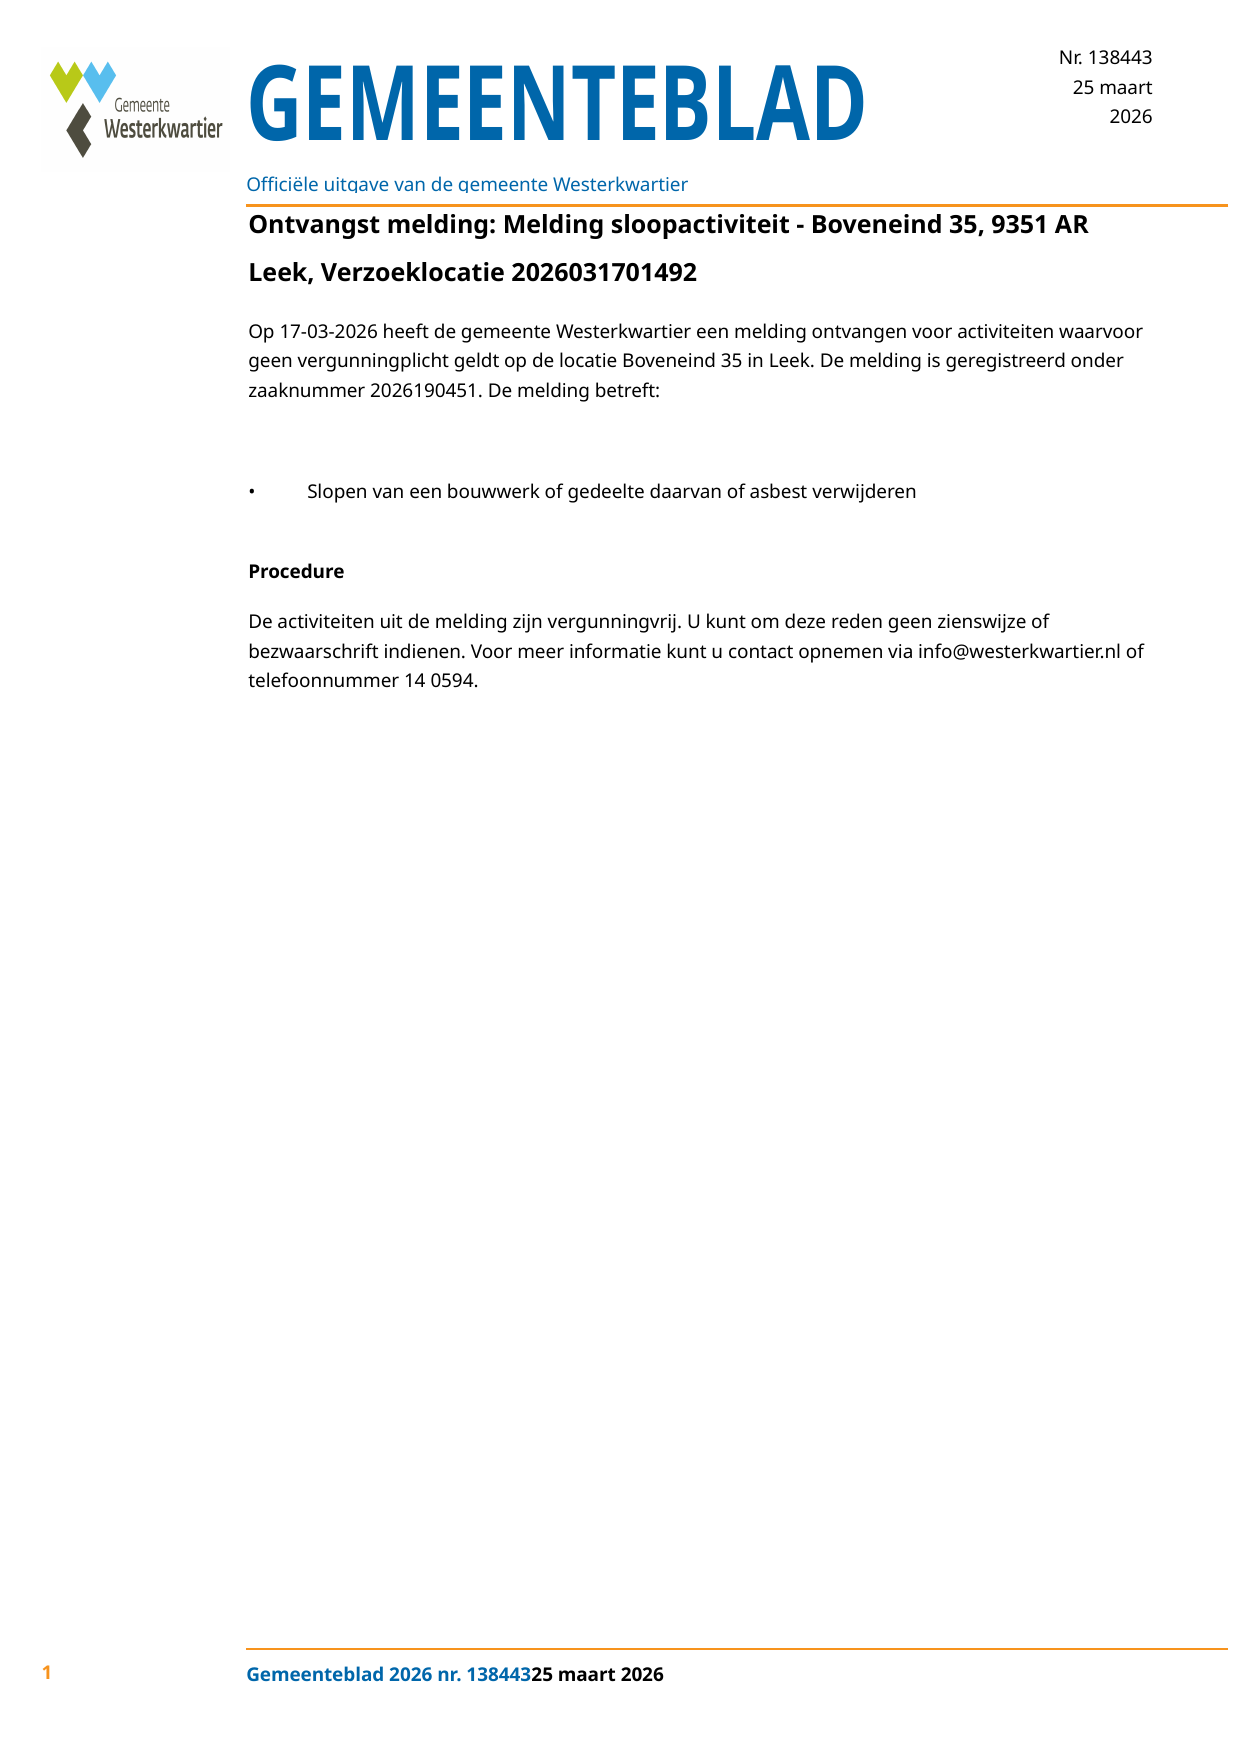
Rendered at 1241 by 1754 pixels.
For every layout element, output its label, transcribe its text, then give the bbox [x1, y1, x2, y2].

text Op 17-03-2026 heeft de gemeente Westerkwartier een melding ontvangen voor activiteiten waarvoor geen vergunningplicht geldt op de locatie Boveneind 35 in Leek. De melding is geregistreerd onder zaaknummer 2026190451. De melding betreft: [248, 318, 1152, 403]
text Ontvangst melding: Melding sloopactiviteit - Boveneind 35, 9351 AR Leek, Verzoeklocatie 2026031701492 [248, 207, 1152, 288]
text De activiteiten uit de melding zijn vergunningvrij. U kunt om deze reden geen zienswijze of bezwaarschrift indienen. Voor meer informatie kunt u contact opnemen via info@westerkwartier.nl of telefoonnummer 14 0594. [248, 608, 1152, 693]
list Slopen van een bouwwerk of gedeelte daarvan of asbest verwijderen [248, 478, 1152, 504]
picture [41, 47, 231, 172]
text Procedure [248, 558, 1152, 584]
